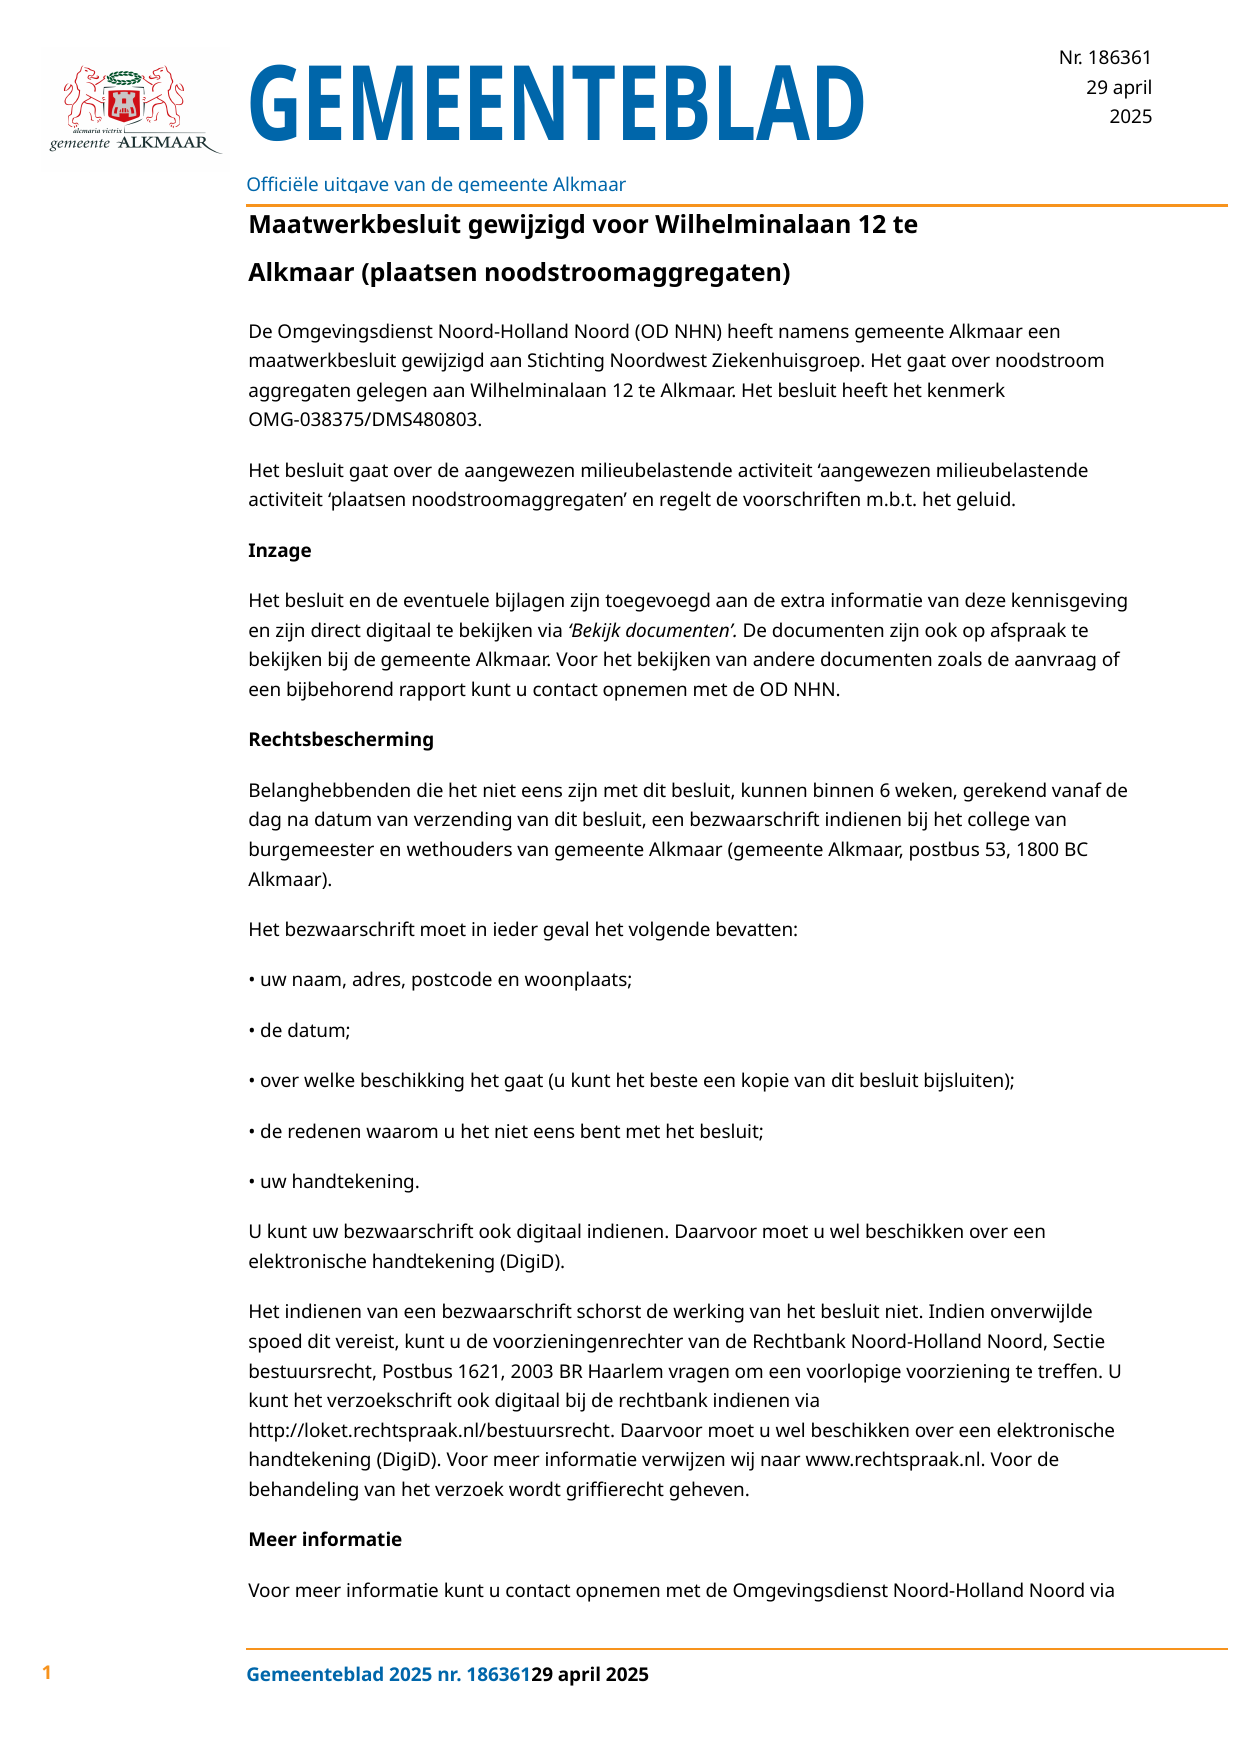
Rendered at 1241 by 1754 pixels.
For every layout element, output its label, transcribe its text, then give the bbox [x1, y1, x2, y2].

text Inzage [248, 537, 1152, 563]
text Meer informatie [248, 1527, 1152, 1552]
text Belanghebbenden die het niet eens zijn met dit besluit, kunnen binnen 6 weken, gerekend vanaf de dag na datum van verzending van dit besluit, een bezwaarschrift indienen bij het college van burgemeester en wethouders van gemeente Alkmaar (gemeente Alkmaar, postbus 53, 1800 BC Alkmaar). [248, 777, 1152, 892]
text Het bezwaarschrift moet in ieder geval het volgende bevatten: [248, 916, 1152, 942]
text Voor meer informatie kunt u contact opnemen met de Omgevingsdienst Noord-Holland Noord via [248, 1577, 1152, 1603]
text • de datum; [248, 1017, 1152, 1043]
text Het besluit gaat over de aangewezen milieubelastende activiteit ‘aangewezen milieubelastende activiteit ‘plaatsen noodstroomaggregaten’ en regelt de voorschriften m.b.t. het geluid. [248, 457, 1152, 512]
text • de redenen waarom u het niet eens bent met het besluit; [248, 1118, 1152, 1144]
text De Omgevingsdienst Noord-Holland Noord (OD NHN) heeft namens gemeente Alkmaar een maatwerkbesluit gewijzigd aan Stichting Noordwest Ziekenhuisgroep. Het gaat over noodstroom aggregaten gelegen aan Wilhelminalaan 12 te Alkmaar. Het besluit heeft het kenmerk OMG-038375/DMS480803. [248, 318, 1152, 432]
text Het besluit en de eventuele bijlagen zijn toegevoegd aan de extra informatie van deze kennisgeving en zijn direct digitaal te bekijken via ‘Bekijk documenten’. De documenten zijn ook op afspraak te bekijken bij de gemeente Alkmaar. Voor het bekijken van andere documenten zoals de aanvraag of een bijbehorend rapport kunt u contact opnemen met de OD NHN. [248, 587, 1152, 702]
text Het indienen van een bezwaarschrift schorst de werking van het besluit niet. Indien onverwijlde spoed dit vereist, kunt u de voorzieningenrechter van de Rechtbank Noord-Holland Noord, Sectie bestuursrecht, Postbus 1621, 2003 BR Haarlem vragen om een voorlopige voorziening te treffen. U kunt het verzoekschrift ook digitaal bij de rechtbank indienen via http://loket.rechtspraak.nl/bestuursrecht. Daarvoor moet u wel beschikken over een elektronische handtekening (DigiD). Voor meer informatie verwijzen wij naar www.rechtspraak.nl. Voor de behandeling van het verzoek wordt griffierecht geheven. [248, 1299, 1152, 1502]
text • uw naam, adres, postcode en woonplaats; [248, 967, 1152, 992]
text U kunt uw bezwaarschrift ook digitaal indienen. Daarvoor moet u wel beschikken over een elektronische handtekening (DigiD). [248, 1219, 1152, 1274]
text Rechtsbescherming [248, 727, 1152, 752]
text Maatwerkbesluit gewijzigd voor Wilhelminalaan 12 te Alkmaar (plaatsen noodstroomaggregaten) [248, 207, 1152, 288]
text • over welke beschikking het gaat (u kunt het beste een kopie van dit besluit bijsluiten); [248, 1067, 1152, 1093]
picture [41, 47, 231, 172]
text • uw handtekening. [248, 1168, 1152, 1194]
